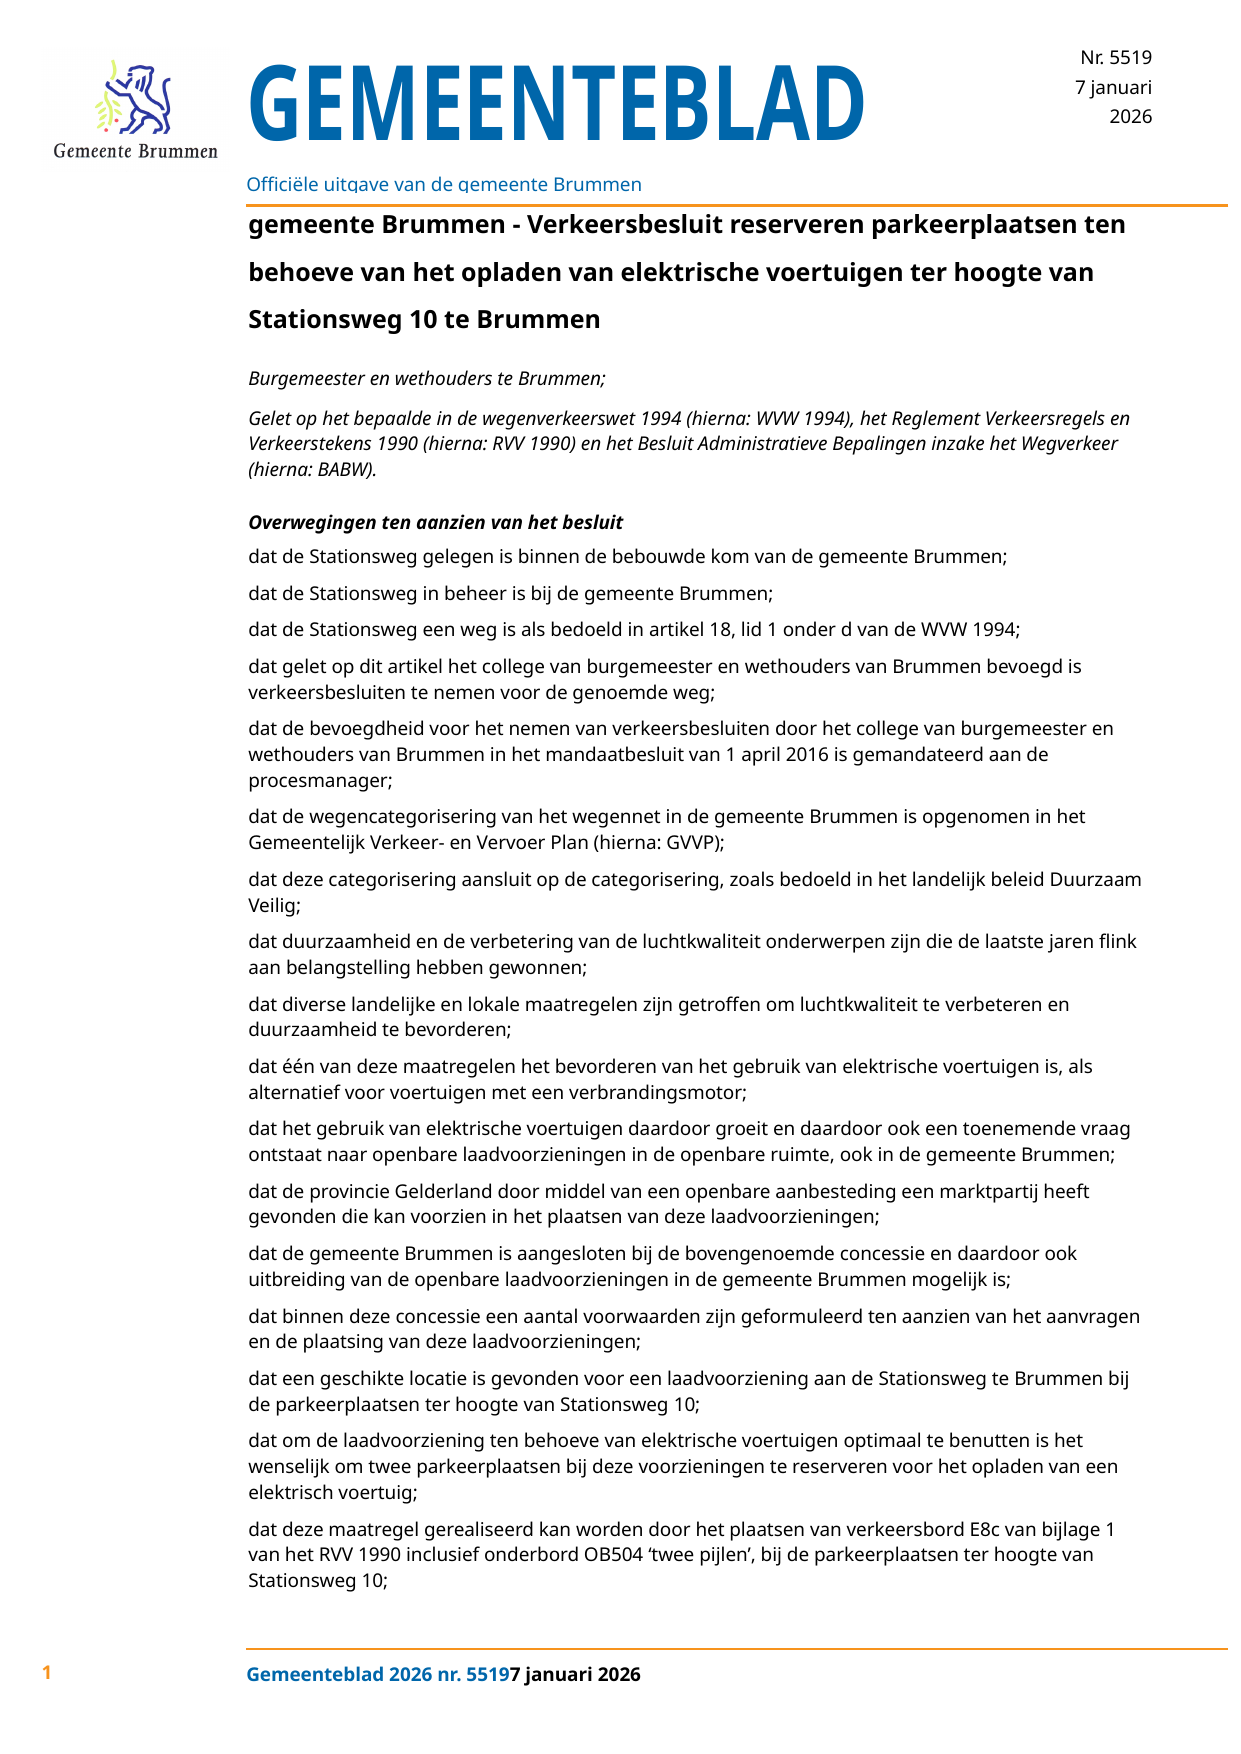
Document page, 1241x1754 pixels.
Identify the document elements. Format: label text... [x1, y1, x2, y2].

text dat de bevoegdheid voor het nemen van verkeersbesluiten door het college van burgemeester en wethouders van Brummen in het mandaatbesluit van 1 april 2016 is gemandateerd aan de procesmanager; [248, 716, 1152, 793]
text Gelet op het bepaalde in de wegenverkeerswet 1994 (hierna: WVW 1994), het Reglement Verkeersregels en Verkeerstekens 1990 (hierna: RVV 1990) en het Besluit Administratieve Bepalingen inzake het Wegverkeer (hierna: BABW). [248, 405, 1152, 482]
text dat om de laadvoorziening ten behoeve van elektrische voertuigen optimaal te benutten is het wenselijk om twee parkeerplaatsen bij deze voorzieningen te reserveren voor het opladen van een elektrisch voertuig; [248, 1428, 1152, 1505]
text dat één van deze maatregelen het bevorderen van het gebruik van elektrische voertuigen is, als alternatief voor voertuigen met een verbrandingsmotor; [248, 1053, 1152, 1105]
text dat gelet op dit artikel het college van burgemeester en wethouders van Brummen bevoegd is verkeersbesluiten te nemen voor de genoemde weg; [248, 653, 1152, 704]
text dat het gebruik van elektrische voertuigen daardoor groeit en daardoor ook een toenemende vraag ontstaat naar openbare laadvoorzieningen in de openbare ruimte, ook in de gemeente Brummen; [248, 1116, 1152, 1167]
text dat deze categorisering aansluit op de categorisering, zoals bedoeld in het landelijk beleid Duurzaam Veilig; [248, 866, 1152, 917]
text dat een geschikte locatie is gevonden voor een laadvoorziening aan de Stationsweg te Brummen bij de parkeerplaatsen ter hoogte van Stationsweg 10; [248, 1365, 1152, 1417]
text dat de provincie Gelderland door middel van een openbare aanbesteding een marktpartij heeft gevonden die kan voorzien in het plaatsen van deze laadvoorzieningen; [248, 1178, 1152, 1229]
text dat de Stationsweg in beheer is bij de gemeente Brummen; [248, 580, 1152, 606]
picture [41, 47, 231, 172]
text dat de Stationsweg een weg is als bedoeld in artikel 18, lid 1 onder d van de WVW 1994; [248, 616, 1152, 642]
text Overwegingen ten aanzien van het besluit [248, 509, 1152, 535]
text dat binnen deze concessie een aantal voorwaarden zijn geformuleerd ten aanzien van het aanvragen en de plaatsing van deze laadvoorzieningen; [248, 1303, 1152, 1354]
text dat de wegencategorisering van het wegennet in de gemeente Brummen is opgenomen in het Gemeentelijk Verkeer- en Vervoer Plan (hierna: GVVP); [248, 804, 1152, 855]
text Burgemeester en wethouders te Brummen; [248, 366, 1152, 391]
text dat de gemeente Brummen is aangesloten bij de bovengenoemde concessie en daardoor ook uitbreiding van de openbare laadvoorzieningen in de gemeente Brummen mogelijk is; [248, 1240, 1152, 1292]
text dat diverse landelijke en lokale maatregelen zijn getroffen om luchtkwaliteit te verbeteren en duurzaamheid te bevorderen; [248, 991, 1152, 1042]
text dat de Stationsweg gelegen is binnen de bebouwde kom van de gemeente Brummen; [248, 543, 1152, 569]
text dat duurzaamheid en de verbetering van de luchtkwaliteit onderwerpen zijn die de laatste jaren flink aan belangstelling hebben gewonnen; [248, 928, 1152, 980]
text dat deze maatregel gerealiseerd kan worden door het plaatsen van verkeersbord E8c van bijlage 1 van het RVV 1990 inclusief onderbord OB504 ‘twee pijlen’, bij de parkeerplaatsen ter hoogte van Stationsweg 10; [248, 1516, 1152, 1593]
text gemeente Brummen - Verkeersbesluit reserveren parkeerplaatsen ten behoeve van het opladen van elektrische voertuigen ter hoogte van Stationsweg 10 te Brummen [248, 207, 1152, 336]
